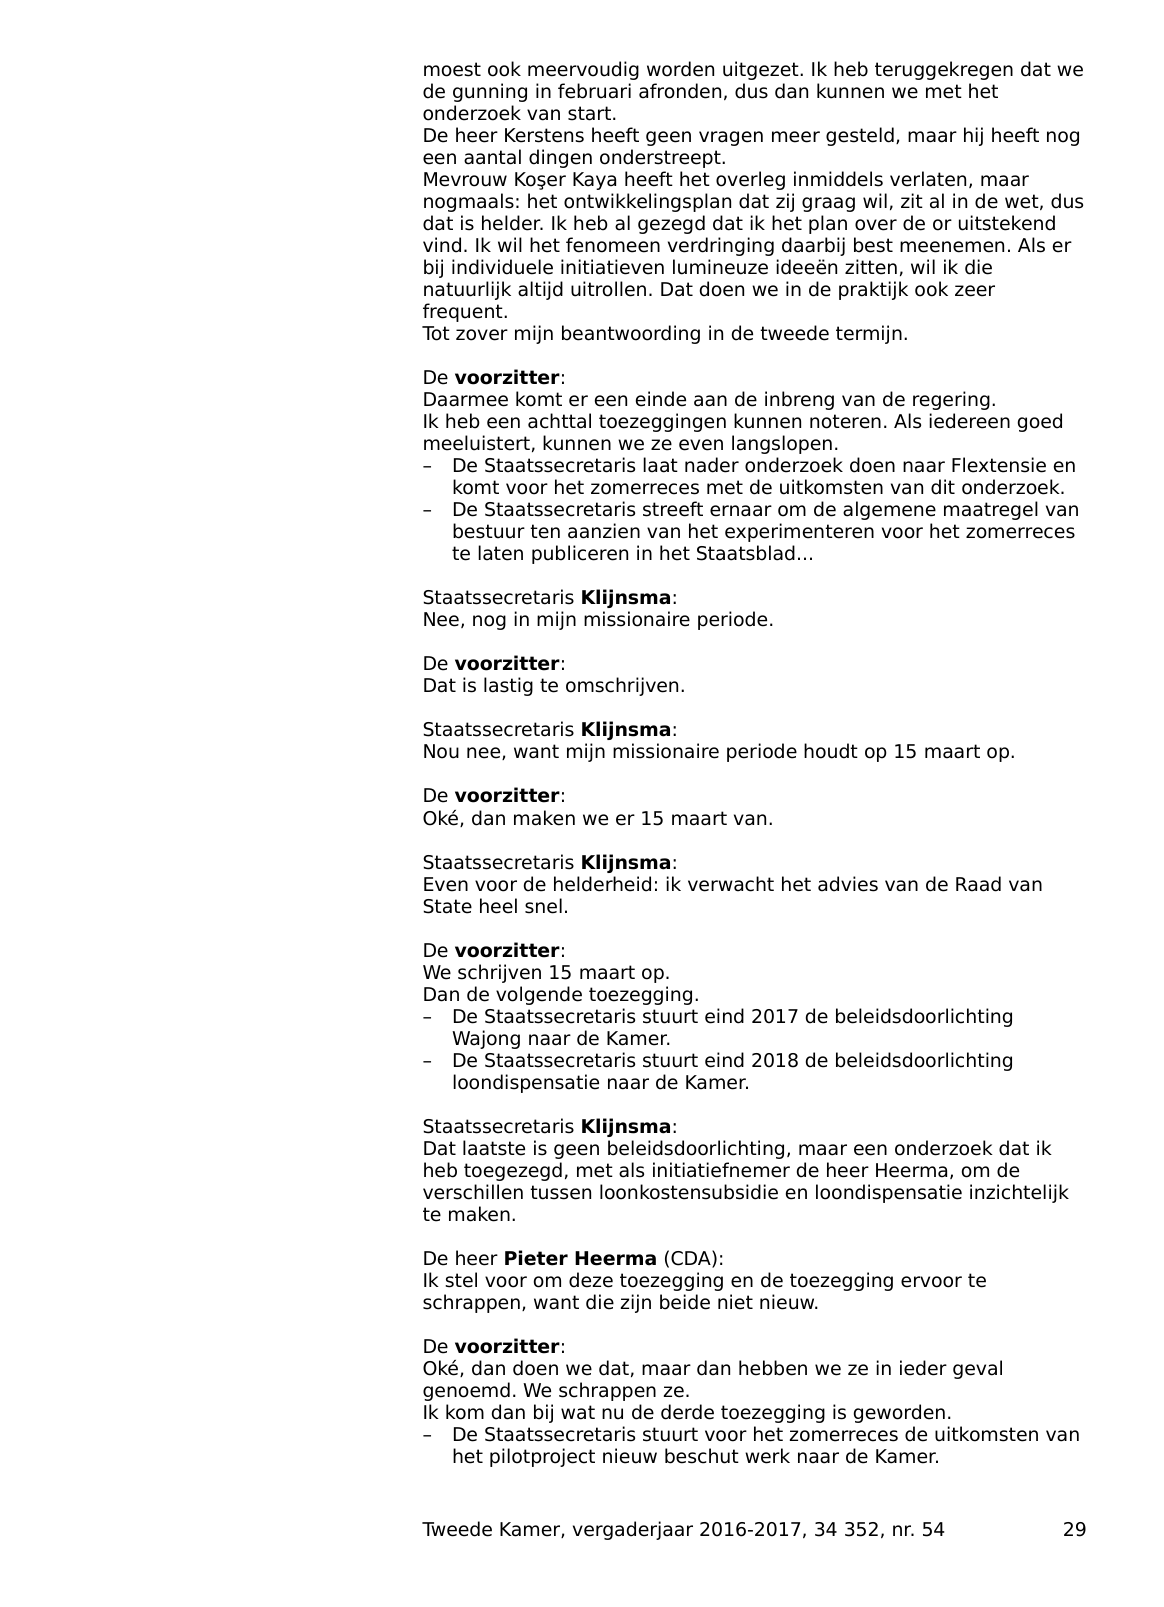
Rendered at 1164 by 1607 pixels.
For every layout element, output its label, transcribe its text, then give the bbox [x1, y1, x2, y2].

text – De Staatssecretaris stuurt eind 2018 de beleidsdoorlichting loondispensatie naar de Kamer. [422, 1049, 1087, 1093]
text – De Staatssecretaris streeft ernaar om de algemene maatregel van bestuur ten aanzien van het experimenteren voor het zomerreces te laten publiceren in het Staatsblad... [422, 499, 1087, 565]
text De heer Kerstens heeft geen vragen meer gesteld, maar hij heeft nog een aantal dingen onderstreept. [422, 125, 1087, 169]
text Daarmee komt er een einde aan de inbreng van de regering. [422, 389, 1087, 411]
text Nou nee, want mijn missionaire periode houdt op 15 maart op. [422, 741, 1087, 763]
text Dat is lastig te omschrijven. [422, 675, 1087, 697]
text De voorzitter: [422, 653, 1087, 675]
text Staatssecretaris Klijnsma: [422, 1116, 1087, 1138]
text De voorzitter: [422, 940, 1087, 962]
text Ik kom dan bij wat nu de derde toezegging is geworden. [422, 1402, 1087, 1424]
text Ik stel voor om deze toezegging en de toezegging ervoor te schrappen, want die zijn beide niet nieuw. [422, 1270, 1087, 1314]
text Staatssecretaris Klijnsma: [422, 852, 1087, 873]
text Nee, nog in mijn missionaire periode. [422, 609, 1087, 631]
text De voorzitter: [422, 785, 1087, 807]
text – De Staatssecretaris stuurt voor het zomerreces de uitkomsten van het pilotproject nieuw beschut werk naar de Kamer. [422, 1424, 1087, 1468]
text Staatssecretaris Klijnsma: [422, 719, 1087, 741]
text Ik heb een achttal toezeggingen kunnen noteren. Als iedereen goed meeluistert, kunnen we ze even langslopen. [422, 411, 1087, 455]
text De voorzitter: [422, 367, 1087, 389]
text moest ook meervoudig worden uitgezet. Ik heb teruggekregen dat we de gunning in februari afronden, dus dan kunnen we met het onderzoek van start. [422, 59, 1087, 125]
text Oké, dan doen we dat, maar dan hebben we ze in ieder geval genoemd. We schrappen ze. [422, 1358, 1087, 1402]
text Tot zover mijn beantwoording in de tweede termijn. [422, 323, 1087, 345]
text Dan de volgende toezegging. [422, 984, 1087, 1006]
text We schrijven 15 maart op. [422, 962, 1087, 984]
text Staatssecretaris Klijnsma: [422, 587, 1087, 609]
text – De Staatssecretaris laat nader onderzoek doen naar Flextensie en komt voor het zomerreces met de uitkomsten van dit onderzoek. [422, 455, 1087, 499]
text Mevrouw Koşer Kaya heeft het overleg inmiddels verlaten, maar nogmaals: het ontwikkelingsplan dat zij graag wil, zit al in de wet, dus dat is helder. Ik heb al gezegd dat ik het plan over de or uitstekend vind. Ik wil het fenomeen verdringing daarbij best meenemen. Als er bij individuele initiatieven lumineuze ideeën zitten, wil ik die natuurlijk altijd uitrollen. Dat doen we in de praktijk ook zeer frequent. [422, 169, 1087, 323]
text De heer Pieter Heerma (CDA): [422, 1248, 1087, 1270]
text Even voor de helderheid: ik verwacht het advies van de Raad van State heel snel. [422, 873, 1087, 917]
text De voorzitter: [422, 1336, 1087, 1358]
text – De Staatssecretaris stuurt eind 2017 de beleidsdoorlichting Wajong naar de Kamer. [422, 1006, 1087, 1049]
text Oké, dan maken we er 15 maart van. [422, 807, 1087, 829]
text Dat laatste is geen beleidsdoorlichting, maar een onderzoek dat ik heb toegezegd, met als initiatiefnemer de heer Heerma, om de verschillen tussen loonkostensubsidie en loondispensatie inzichtelijk te maken. [422, 1138, 1087, 1226]
